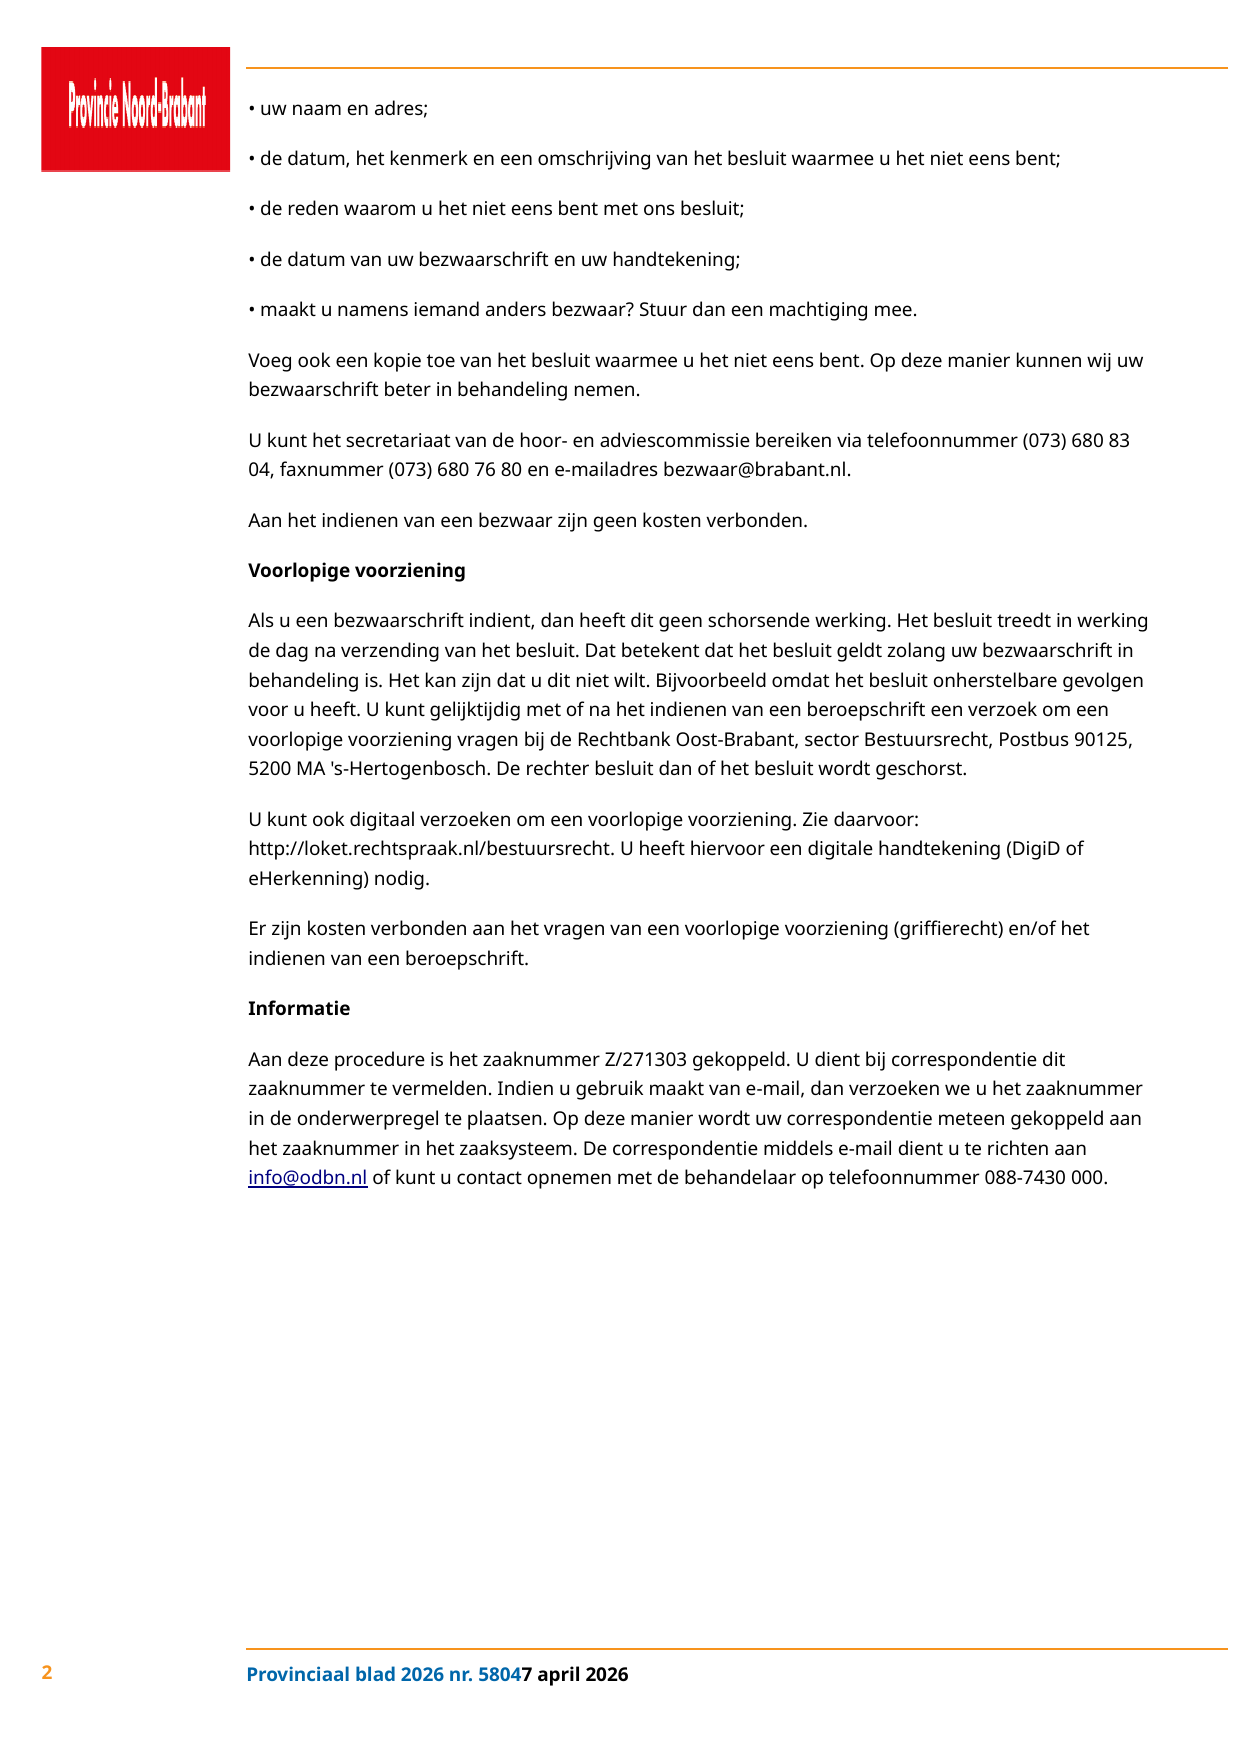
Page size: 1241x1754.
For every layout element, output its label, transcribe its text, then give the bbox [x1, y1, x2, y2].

text • de datum, het kenmerk en een omschrijving van het besluit waarmee u het niet eens bent; [248, 145, 1152, 171]
text U kunt ook digitaal verzoeken om een voorlopige voorziening. Zie daarvoor: http://loket.rechtspraak.nl/bestuursrecht. U heeft hiervoor een digitale handtekening (DigiD of eHerkenning) nodig. [248, 806, 1152, 891]
text Voorlopige voorziening [248, 557, 1152, 583]
text • maakt u namens iemand anders bezwaar? Stuur dan een machtiging mee. [248, 296, 1152, 322]
text • de reden waarom u het niet eens bent met ons besluit; [248, 196, 1152, 221]
picture [41, 47, 231, 172]
text U kunt het secretariaat van de hoor- en adviescommissie bereiken via telefoonnummer (073) 680 83 04, faxnummer (073) 680 76 80 en e-mailadres bezwaar@brabant.nl. [248, 427, 1152, 482]
text Aan deze procedure is het zaaknummer Z/271303 gekoppeld. U dient bij correspondentie dit zaaknummer te vermelden. Indien u gebruik maakt van e-mail, dan verzoeken we u het zaaknummer in de onderwerpregel te plaatsen. Op deze manier wordt uw correspondentie meteen gekoppeld aan het zaaknummer in het zaaksysteem. De correspondentie middels e-mail dient u te richten aan info@odbn.nl of kunt u contact opnemen met de behandelaar op telefoonnummer 088-7430 000. [248, 1046, 1152, 1190]
text Informatie [248, 996, 1152, 1021]
text Voeg ook een kopie toe van het besluit waarmee u het niet eens bent. Op deze manier kunnen wij uw bezwaarschrift beter in behandeling nemen. [248, 347, 1152, 402]
text Aan het indienen van een bezwaar zijn geen kosten verbonden. [248, 507, 1152, 533]
text • de datum van uw bezwaarschrift en uw handtekening; [248, 246, 1152, 272]
text • uw naam en adres; [248, 95, 1152, 121]
text Als u een bezwaarschrift indient, dan heeft dit geen schorsende werking. Het besluit treedt in werking de dag na verzending van het besluit. Dat betekent dat het besluit geldt zolang uw bezwaarschrift in behandeling is. Het kan zijn dat u dit niet wilt. Bijvoorbeeld omdat het besluit onherstelbare gevolgen voor u heeft. U kunt gelijktijdig met of na het indienen van een beroepschrift een verzoek om een voorlopige voorziening vragen bij de Rechtbank Oost-Brabant, sector Bestuursrecht, Postbus 90125, 5200 MA 's‑Hertogenbosch. De rechter besluit dan of het besluit wordt geschorst. [248, 608, 1152, 781]
text Er zijn kosten verbonden aan het vragen van een voorlopige voorziening (griffierecht) en/of het indienen van een beroepschrift. [248, 916, 1152, 971]
